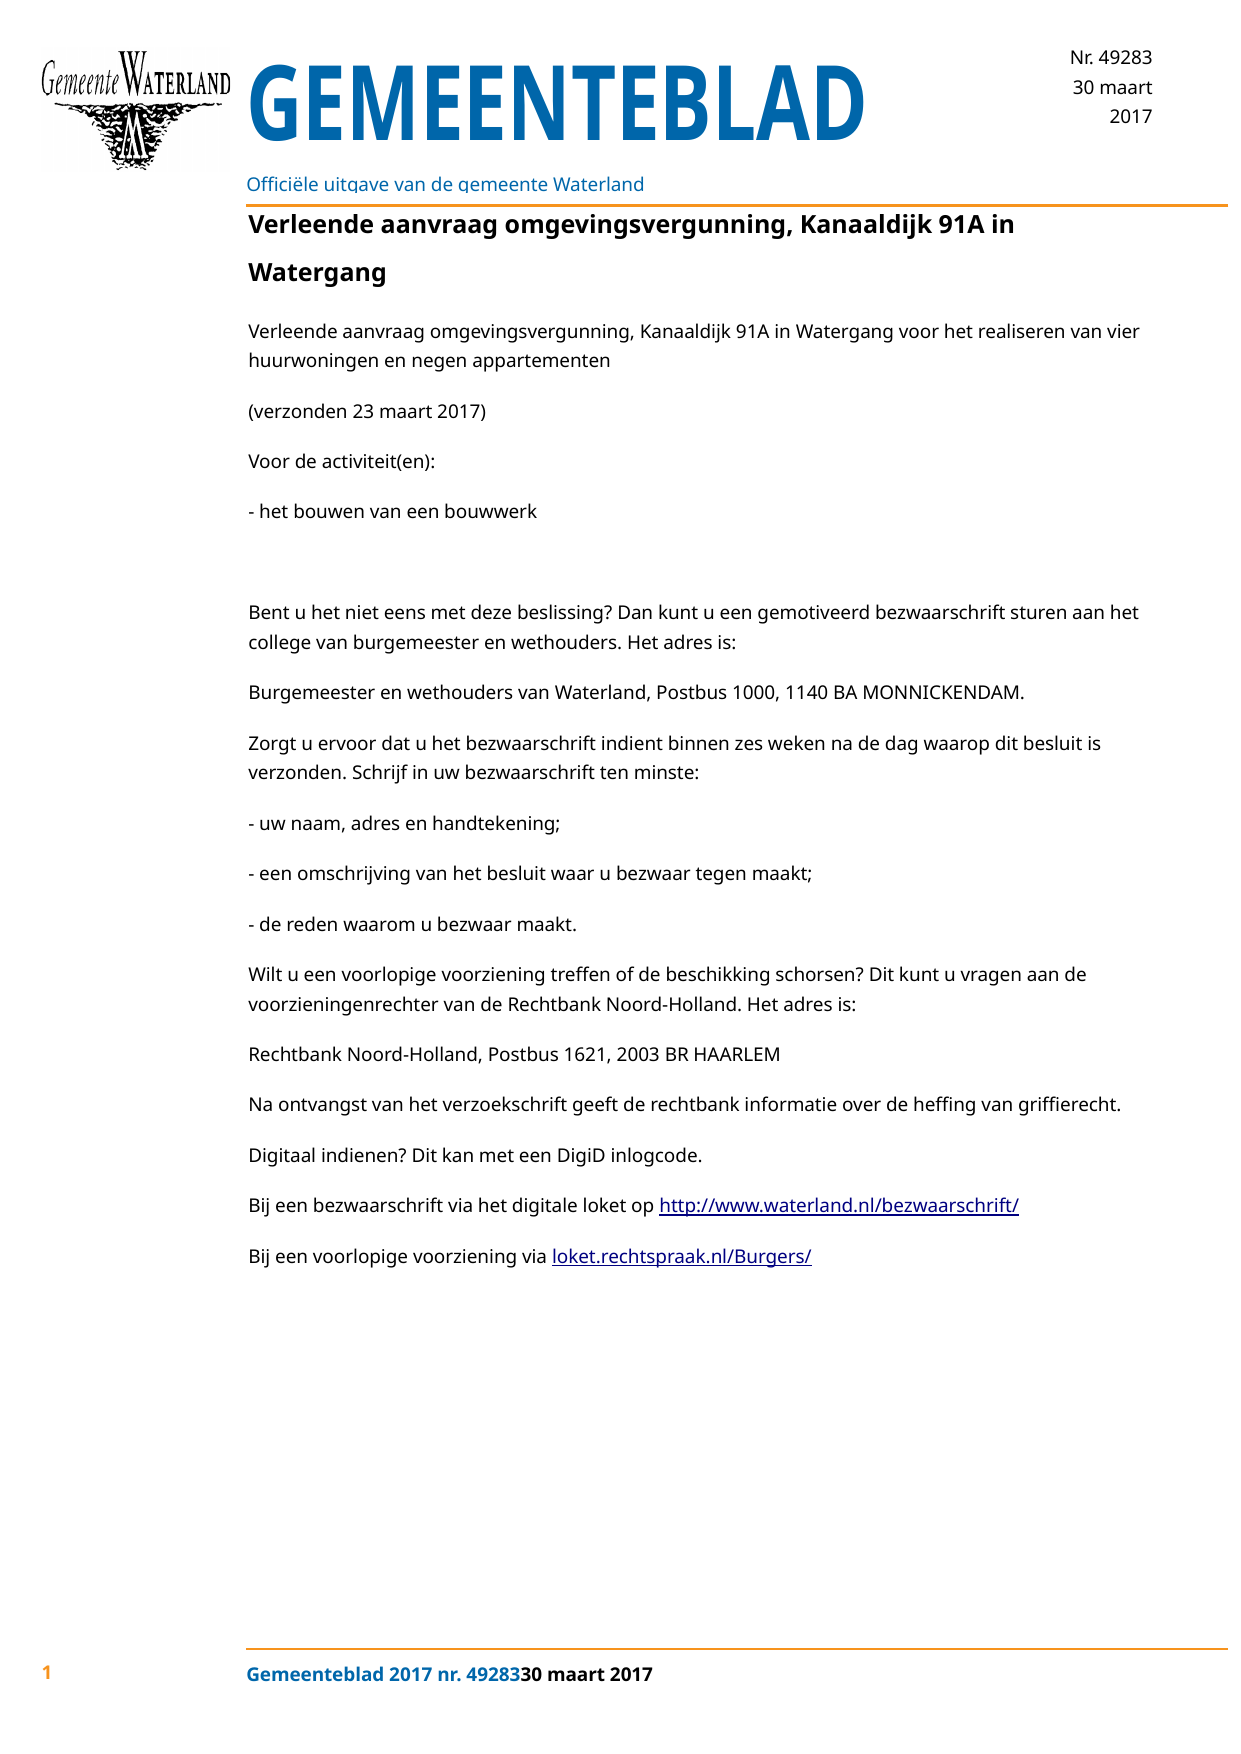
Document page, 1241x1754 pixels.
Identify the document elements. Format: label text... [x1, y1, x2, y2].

text Bij een voorlopige voorziening via loket.rechtspraak.nl/Burgers/ [248, 1243, 1152, 1269]
text Bent u het niet eens met deze beslissing? Dan kunt u een gemotiveerd bezwaarschrift sturen aan het college van burgemeester en wethouders. Het adres is: [248, 599, 1152, 655]
text Burgemeester en wethouders van Waterland, Postbus 1000, 1140 BA MONNICKENDAM. [248, 679, 1152, 705]
text - de reden waarom u bezwaar maakt. [248, 911, 1152, 937]
text (verzonden 23 maart 2017) [248, 398, 1152, 424]
text Na ontvangst van het verzoekschrift geeft de rechtbank informatie over de heffing van griffierecht. [248, 1092, 1152, 1117]
text Verleende aanvraag omgevingsvergunning, Kanaaldijk 91A in Watergang [248, 207, 1152, 288]
text Digitaal indienen? Dit kan met een DigiD inlogcode. [248, 1142, 1152, 1168]
text - het bouwen van een bouwwerk [248, 499, 1152, 524]
text Bij een bezwaarschrift via het digitale loket op http://www.waterland.nl/bezwaarschrift/ [248, 1192, 1152, 1218]
text Verleende aanvraag omgevingsvergunning, Kanaaldijk 91A in Watergang voor het realiseren van vier huurwoningen en negen appartementen [248, 318, 1152, 373]
text Rechtbank Noord-Holland, Postbus 1621, 2003 BR HAARLEM [248, 1041, 1152, 1067]
text Zorgt u ervoor dat u het bezwaarschrift indient binnen zes weken na de dag waarop dit besluit is verzonden. Schrijf in uw bezwaarschrift ten minste: [248, 730, 1152, 785]
text Wilt u een voorlopige voorziening treffen of de beschikking schorsen? Dit kunt u vragen aan de voorzieningenrechter van de Rechtbank Noord-Holland. Het adres is: [248, 961, 1152, 1017]
picture [41, 47, 231, 172]
text - uw naam, adres en handtekening; [248, 810, 1152, 836]
text Voor de activiteit(en): [248, 448, 1152, 474]
text - een omschrijving van het besluit waar u bezwaar tegen maakt; [248, 860, 1152, 886]
